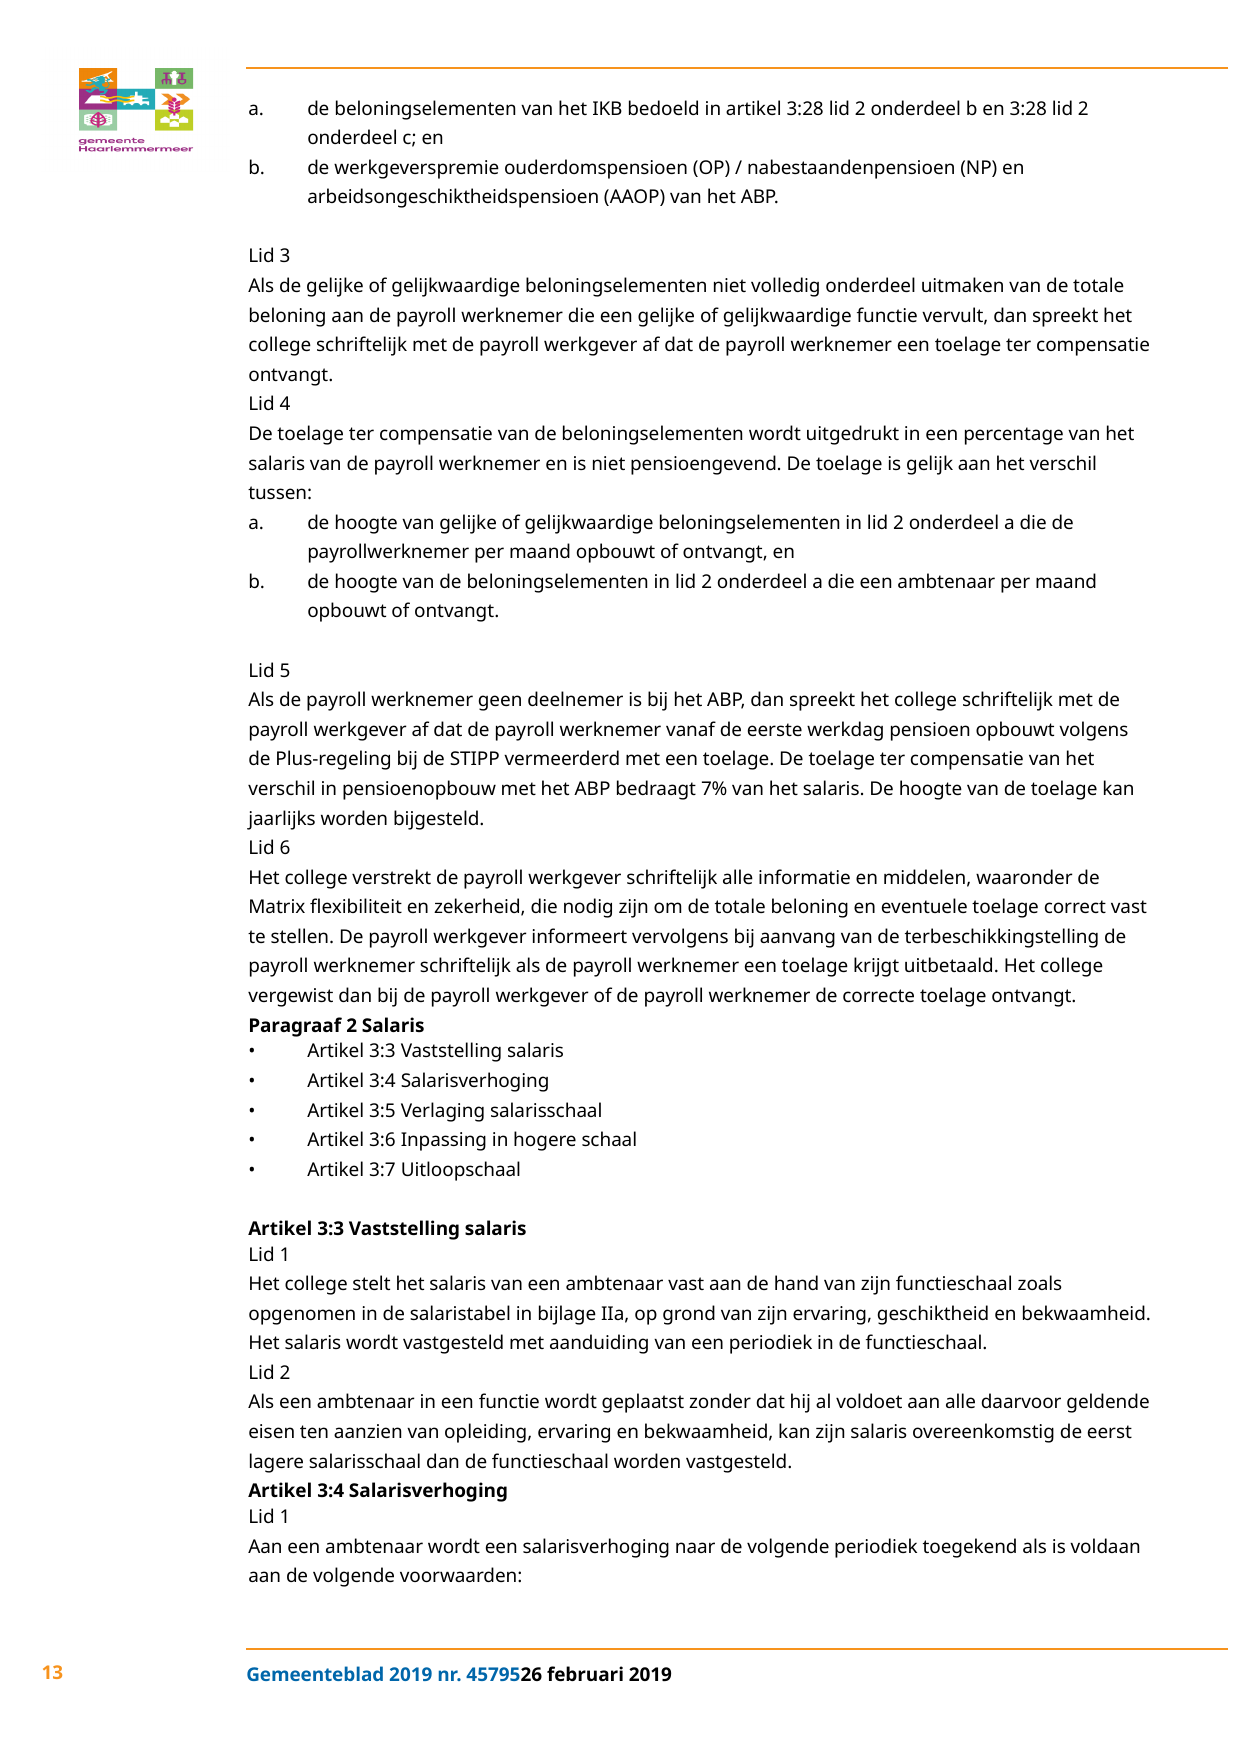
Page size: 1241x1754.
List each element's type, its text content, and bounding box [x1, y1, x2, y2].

list de hoogte van de beloningselementen in lid 2 onderdeel a die een ambtenaar per maand opbouwt of ontvangt. [248, 568, 1152, 623]
text Als een ambtenaar in een functie wordt geplaatst zonder dat hij al voldoet aan alle daarvoor geldende eisen ten aanzien van opleiding, ervaring en bekwaamheid, kan zijn salaris overeenkomstig de eerst lagere salarisschaal dan de functieschaal worden vastgesteld. [248, 1389, 1152, 1474]
text Lid 1 [248, 1503, 1152, 1529]
text Als de gelijke of gelijkwaardige beloningselementen niet volledig onderdeel uitmaken van de totale beloning aan de payroll werknemer die een gelijke of gelijkwaardige functie vervult, dan spreekt het college schriftelijk met de payroll werkgever af dat de payroll werknemer een toelage ter compensatie ontvangt. [248, 272, 1152, 387]
text Artikel 3:3 Vaststelling salaris [248, 1215, 1152, 1241]
text Als de payroll werknemer geen deelnemer is bij het ABP, dan spreekt het college schriftelijk met de payroll werkgever af dat de payroll werknemer vanaf de eerste werkdag pensioen opbouwt volgens de Plus-regeling bij de STIPP vermeerderd met een toelage. De toelage ter compensatie van het verschil in pensioenopbouw met het ABP bedraagt 7% van het salaris. De hoogte van de toelage kan jaarlijks worden bijgesteld. [248, 686, 1152, 831]
list de werkgeverspremie ouderdomspensioen (OP) / nabestaandenpensioen (NP) en arbeidsongeschiktheidspensioen (AAOP) van het ABP. [248, 154, 1152, 209]
text Het college verstrekt de payroll werkgever schriftelijk alle informatie en middelen, waaronder de Matrix flexibiliteit en zekerheid, die nodig zijn om de totale beloning en eventuele toelage correct vast te stellen. De payroll werkgever informeert vervolgens bij aanvang van de terbeschikkingstelling de payroll werknemer schriftelijk als de payroll werknemer een toelage krijgt uitbetaald. Het college vergewist dan bij de payroll werkgever of de payroll werknemer de correcte toelage ontvangt. [248, 864, 1152, 1008]
list Artikel 3:5 Verlaging salarisschaal [248, 1097, 1152, 1122]
text Lid 4 [248, 391, 1152, 416]
text Lid 2 [248, 1359, 1152, 1385]
text Lid 6 [248, 834, 1152, 860]
text De toelage ter compensatie van de beloningselementen wordt uitgedrukt in een percentage van het salaris van de payroll werknemer en is niet pensioengevend. De toelage is gelijk aan het verschil tussen: [248, 420, 1152, 505]
text Artikel 3:4 Salarisverhoging [248, 1477, 1152, 1503]
list de beloningselementen van het IKB bedoeld in artikel 3:28 lid 2 onderdeel b en 3:28 lid 2 onderdeel c; en [248, 95, 1152, 150]
list Artikel 3:6 Inpassing in hogere schaal [248, 1126, 1152, 1152]
text Het college stelt het salaris van een ambtenaar vast aan de hand van zijn functieschaal zoals opgenomen in de salaristabel in bijlage IIa, op grond van zijn ervaring, geschiktheid en bekwaamheid. Het salaris wordt vastgesteld met aanduiding van een periodiek in de functieschaal. [248, 1270, 1152, 1355]
list Artikel 3:7 Uitloopschaal [248, 1156, 1152, 1182]
text Aan een ambtenaar wordt een salarisverhoging naar de volgende periodiek toegekend als is voldaan aan de volgende voorwaarden: [248, 1533, 1152, 1588]
list Artikel 3:3 Vaststelling salaris [248, 1038, 1152, 1063]
text Lid 3 [248, 243, 1152, 268]
list Artikel 3:4 Salarisverhoging [248, 1067, 1152, 1093]
text Lid 1 [248, 1241, 1152, 1267]
text Paragraaf 2 Salaris [248, 1012, 1152, 1038]
picture [41, 47, 231, 172]
text Lid 5 [248, 657, 1152, 683]
list de hoogte van gelijke of gelijkwaardige beloningselementen in lid 2 onderdeel a die de payrollwerknemer per maand opbouwt of ontvangt, en [248, 509, 1152, 564]
